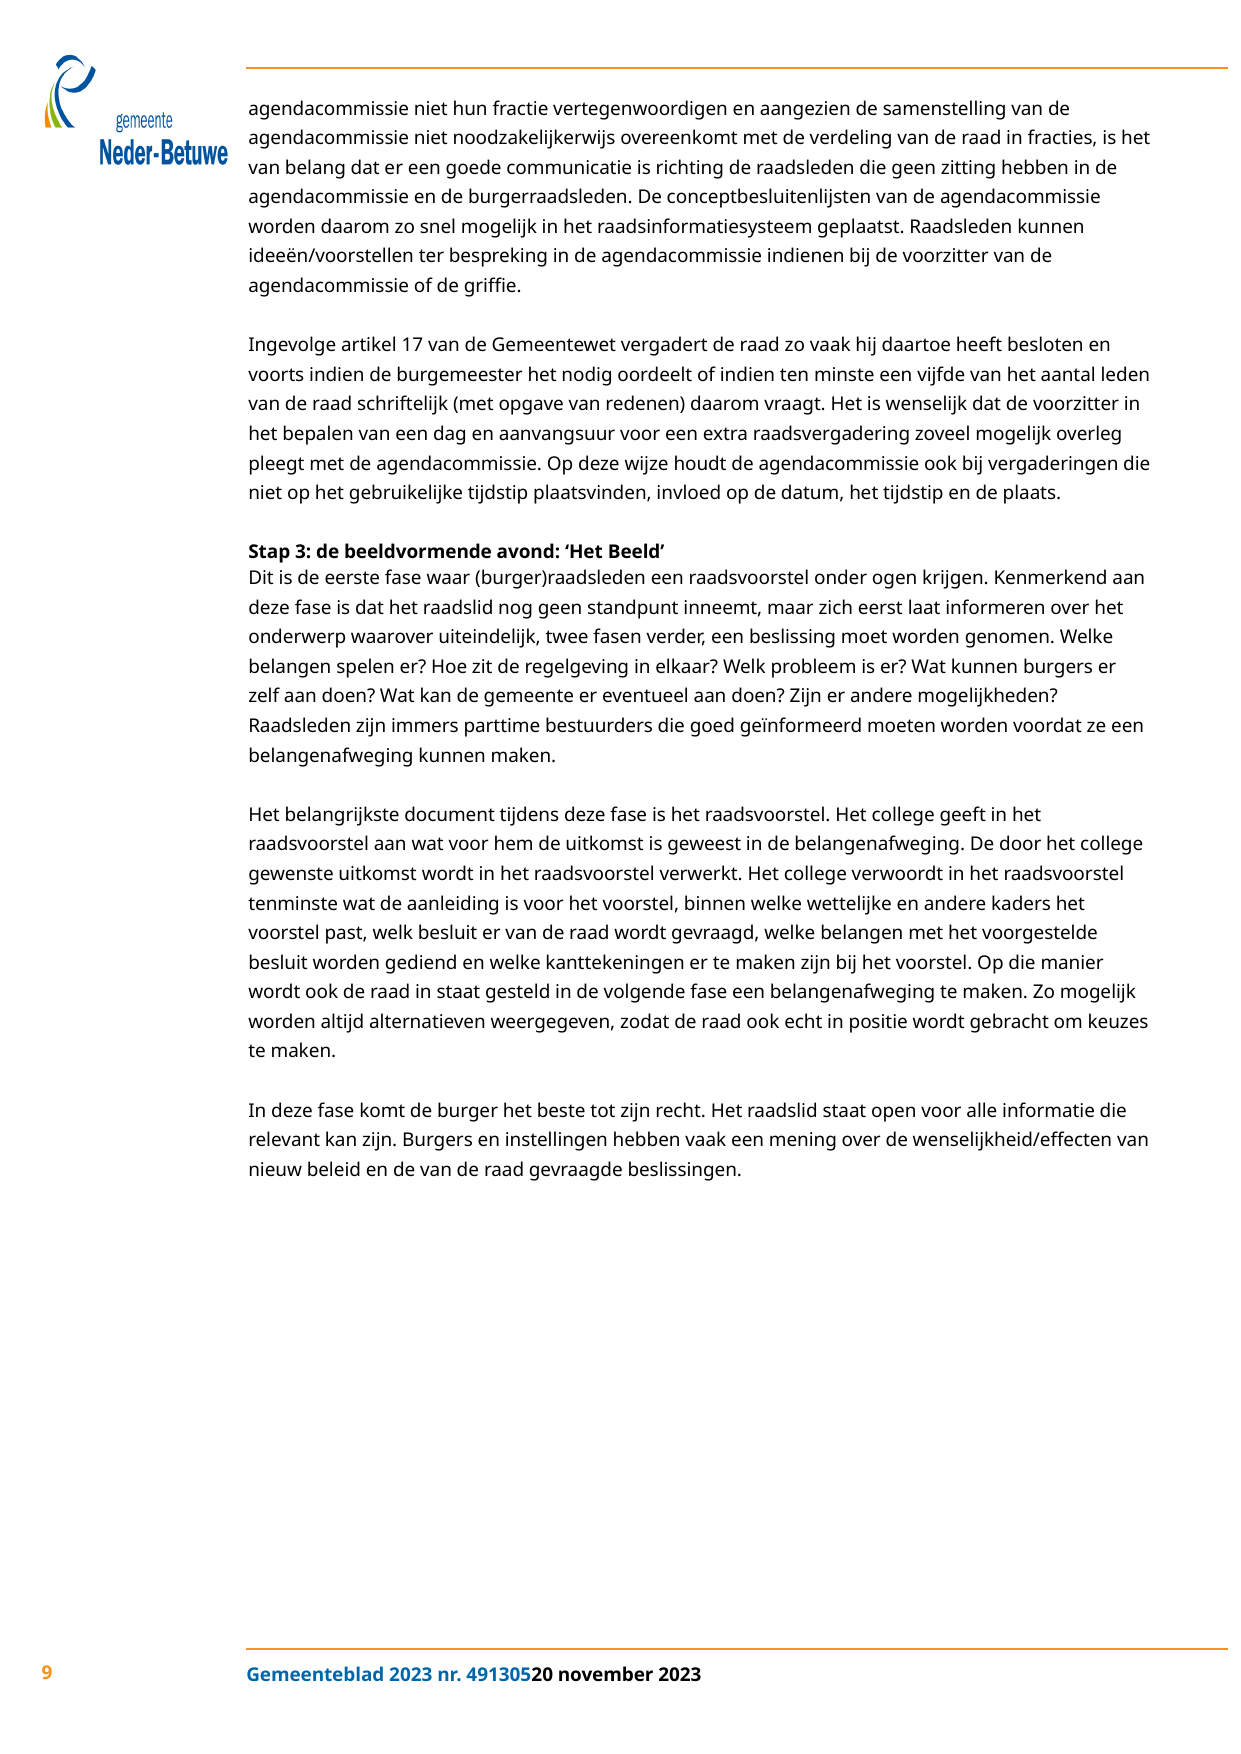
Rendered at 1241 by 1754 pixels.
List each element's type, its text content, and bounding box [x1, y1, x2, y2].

text Stap 3: de beeldvormende avond: ‘Het Beeld’ [248, 538, 1152, 564]
text In deze fase komt de burger het beste tot zijn recht. Het raadslid staat open voor alle informatie die relevant kan zijn. Burgers en instellingen hebben vaak een mening over de wenselijkheid/effecten van nieuw beleid en de van de raad gevraagde beslissingen. [248, 1097, 1152, 1182]
text Ingevolge artikel 17 van de Gemeentewet vergadert de raad zo vaak hij daartoe heeft besloten en voorts indien de burgemeester het nodig oordeelt of indien ten minste een vijfde van het aantal leden van de raad schriftelijk (met opgave van redenen) daarom vraagt. Het is wenselijk dat de voorzitter in het bepalen van een dag en aanvangsuur voor een extra raadsvergadering zoveel mogelijk overleg pleegt met de agendacommissie. Op deze wijze houdt de agendacommissie ook bij vergaderingen die niet op het gebruikelijke tijdstip plaatsvinden, invloed op de datum, het tijdstip en de plaats. [248, 331, 1152, 505]
picture [41, 47, 231, 172]
text Het belangrijkste document tijdens deze fase is het raadsvoorstel. Het college geeft in het raadsvoorstel aan wat voor hem de uitkomst is geweest in de belangenafweging. De door het college gewenste uitkomst wordt in het raadsvoorstel verwerkt. Het college verwoordt in het raadsvoorstel tenminste wat de aanleiding is voor het voorstel, binnen welke wettelijke en andere kaders het voorstel past, welk besluit er van de raad wordt gevraagd, welke belangen met het voorgestelde besluit worden gediend en welke kanttekeningen er te maken zijn bij het voorstel. Op die manier wordt ook de raad in staat gesteld in de volgende fase een belangenafweging te maken. Zo mogelijk worden altijd alternatieven weergegeven, zodat de raad ook echt in positie wordt gebracht om keuzes te maken. [248, 801, 1152, 1063]
text agendacommissie niet hun fractie vertegenwoordigen en aangezien de samenstelling van de agendacommissie niet noodzakelijkerwijs overeenkomt met de verdeling van de raad in fracties, is het van belang dat er een goede communicatie is richting de raadsleden die geen zitting hebben in de agendacommissie en de burgerraadsleden. De conceptbesluitenlijsten van de agendacommissie worden daarom zo snel mogelijk in het raadsinformatiesysteem geplaatst. Raadsleden kunnen ideeën/voorstellen ter bespreking in de agendacommissie indienen bij de voorzitter van de agendacommissie of de griffie. [248, 95, 1152, 298]
text Dit is de eerste fase waar (burger)raadsleden een raadsvoorstel onder ogen krijgen. Kenmerkend aan deze fase is dat het raadslid nog geen standpunt inneemt, maar zich eerst laat informeren over het onderwerp waarover uiteindelijk, twee fasen verder, een beslissing moet worden genomen. Welke belangen spelen er? Hoe zit de regelgeving in elkaar? Welk probleem is er? Wat kunnen burgers er zelf aan doen? Wat kan de gemeente er eventueel aan doen? Zijn er andere mogelijkheden? Raadsleden zijn immers parttime bestuurders die goed geïnformeerd moeten worden voordat ze een belangenafweging kunnen maken. [248, 564, 1152, 767]
